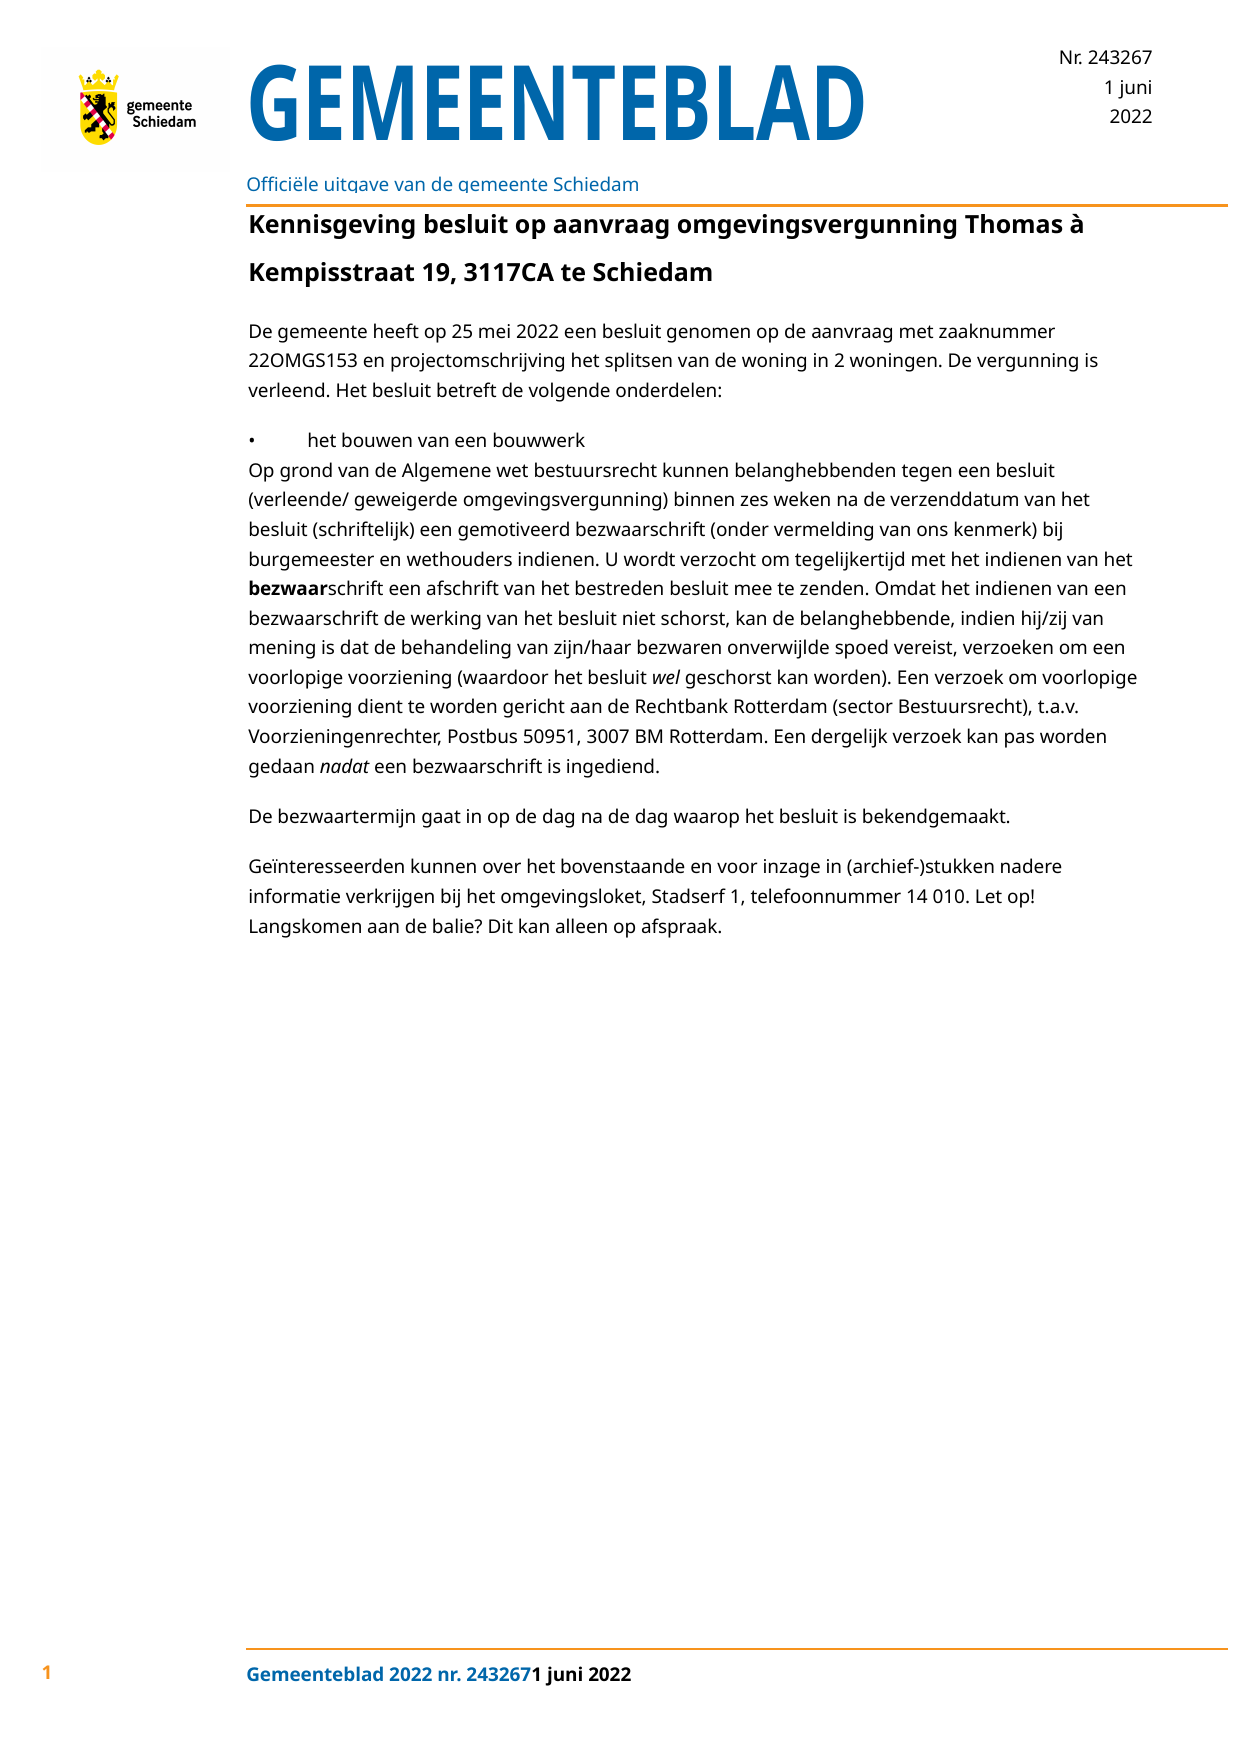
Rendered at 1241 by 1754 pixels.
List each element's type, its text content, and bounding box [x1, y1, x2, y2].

picture [41, 47, 231, 172]
text Geïnteresseerden kunnen over het bovenstaande en voor inzage in (archief-)stukken nadere informatie verkrijgen bij het omgevingsloket, Stadserf 1, telefoonnummer 14 010. Let op! Langskomen aan de balie? Dit kan alleen op afspraak. [248, 854, 1152, 939]
text Op grond van de Algemene wet bestuursrecht kunnen belanghebbenden tegen een besluit (verleende/ geweigerde omgevingsvergunning) binnen zes weken na de verzenddatum van het besluit (schriftelijk) een gemotiveerd bezwaarschrift (onder vermelding van ons kenmerk) bij burgemeester en wethouders indienen. U wordt verzocht om tegelijkertijd met het indienen van het bezwaarschrift een afschrift van het bestreden besluit mee te zenden. Omdat het indienen van een bezwaarschrift de werking van het besluit niet schorst, kan de belanghebbende, indien hij/zij van mening is dat de behandeling van zijn/haar bezwaren onverwijlde spoed vereist, verzoeken om een voorlopige voorziening (waardoor het besluit wel geschorst kan worden). Een verzoek om voorlopige voorziening dient te worden gericht aan de Rechtbank Rotterdam (sector Bestuursrecht), t.a.v. Voorzieningenrechter, Postbus 50951, 3007 BM Rotterdam. Een dergelijk verzoek kan pas worden gedaan nadat een bezwaarschrift is ingediend. [248, 457, 1152, 779]
text Kennisgeving besluit op aanvraag omgevingsvergunning Thomas à Kempisstraat 19, 3117CA te Schiedam [248, 207, 1152, 288]
text De bezwaartermijn gaat in op de dag na de dag waarop het besluit is bekendgemaakt. [248, 803, 1152, 829]
text De gemeente heeft op 25 mei 2022 een besluit genomen op de aanvraag met zaaknummer 22OMGS153 en projectomschrijving het splitsen van de woning in 2 woningen. De vergunning is verleend. Het besluit betreft de volgende onderdelen: [248, 318, 1152, 403]
list het bouwen van een bouwwerk [248, 427, 1152, 453]
